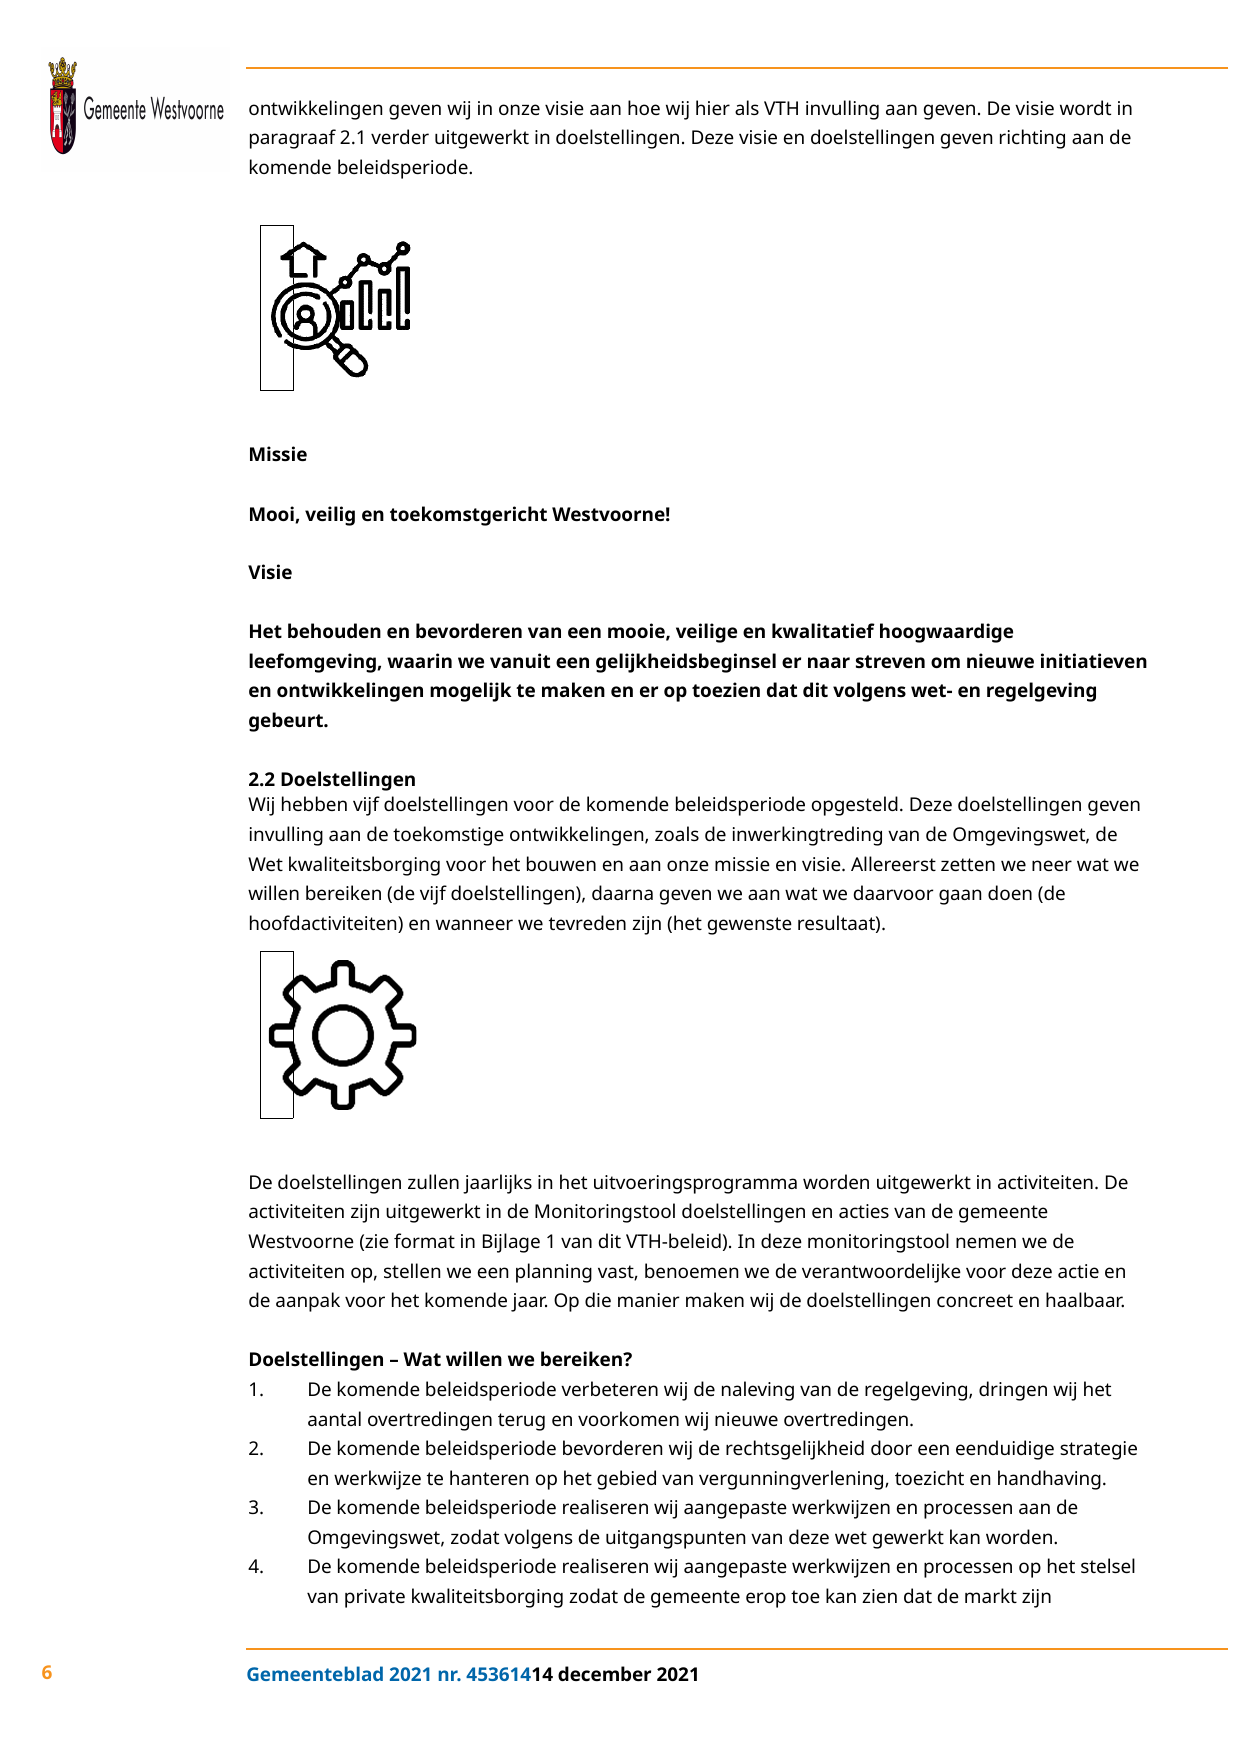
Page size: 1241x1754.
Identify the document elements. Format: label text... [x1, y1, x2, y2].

list De komende beleidsperiode verbeteren wij de naleving van de regelgeving, dringen wij het aantal overtredingen terug en voorkomen wij nieuwe overtredingen. [248, 1376, 1152, 1431]
picture [268, 233, 417, 382]
picture [41, 47, 231, 172]
text Visie [248, 559, 1152, 585]
list De komende beleidsperiode realiseren wij aangepaste werkwijzen en processen op het stelsel van private kwaliteitsborging zodat de gemeente erop toe kan zien dat de markt zijn [248, 1554, 1152, 1609]
table_header Het behouden en bevorderen van een mooie, veilige en kwalitatief hoogwaardige leefomgeving, waarin we vanuit een gelijkheidsbeginsel er naar streven om nieuwe initiatieven en ontwikkelingen mogelijk te maken en er op toezien dat dit volgens wet- en regelgeving gebeurt. [248, 619, 1152, 733]
text ontwikkelingen geven wij in onze visie aan hoe wij hier als VTH invulling aan geven. De visie wordt in paragraaf 2.1 verder uitgewerkt in doelstellingen. Deze visie en doelstellingen geven richting aan de komende beleidsperiode. [248, 95, 1152, 180]
text De doelstellingen zullen jaarlijks in het uitvoeringsprogramma worden uitgewerkt in activiteiten. De activiteiten zijn uitgewerkt in de Monitoringstool doelstellingen en acties van de gemeente Westvoorne (zie format in Bijlage 1 van dit VTH-beleid). In deze monitoringstool nemen we de activiteiten op, stellen we een planning vast, benoemen we de verantwoordelijke voor deze actie en de aanpak voor het komende jaar. Op die manier maken wij de doelstellingen concreet en haalbaar. [248, 1169, 1152, 1313]
list De komende beleidsperiode bevorderen wij de rechtsgelijkheid door een eenduidige strategie en werkwijze te hanteren op het gebied van vergunningverlening, toezicht en handhaving. [248, 1435, 1152, 1491]
picture [268, 960, 417, 1110]
table_header Mooi, veilig en toekomstgericht Westvoorne! [248, 501, 1152, 526]
text Doelstellingen – Wat willen we bereiken? [248, 1347, 1152, 1372]
text Missie [248, 441, 1152, 467]
text Wij hebben vijf doelstellingen voor de komende beleidsperiode opgesteld. Deze doelstellingen geven invulling aan de toekomstige ontwikkelingen, zoals de inwerkingtreding van de Omgevingswet, de Wet kwaliteitsborging voor het bouwen en aan onze missie en visie. Allereerst zetten we neer wat we willen bereiken (de vijf doelstellingen), daarna geven we aan wat we daarvoor gaan doen (de hoofdactiviteiten) en wanneer we tevreden zijn (het gewenste resultaat). [248, 792, 1152, 936]
text 2.2 Doelstellingen [248, 766, 1152, 792]
list De komende beleidsperiode realiseren wij aangepaste werkwijzen en processen aan de Omgevingswet, zodat volgens de uitgangspunten van deze wet gewerkt kan worden. [248, 1494, 1152, 1550]
